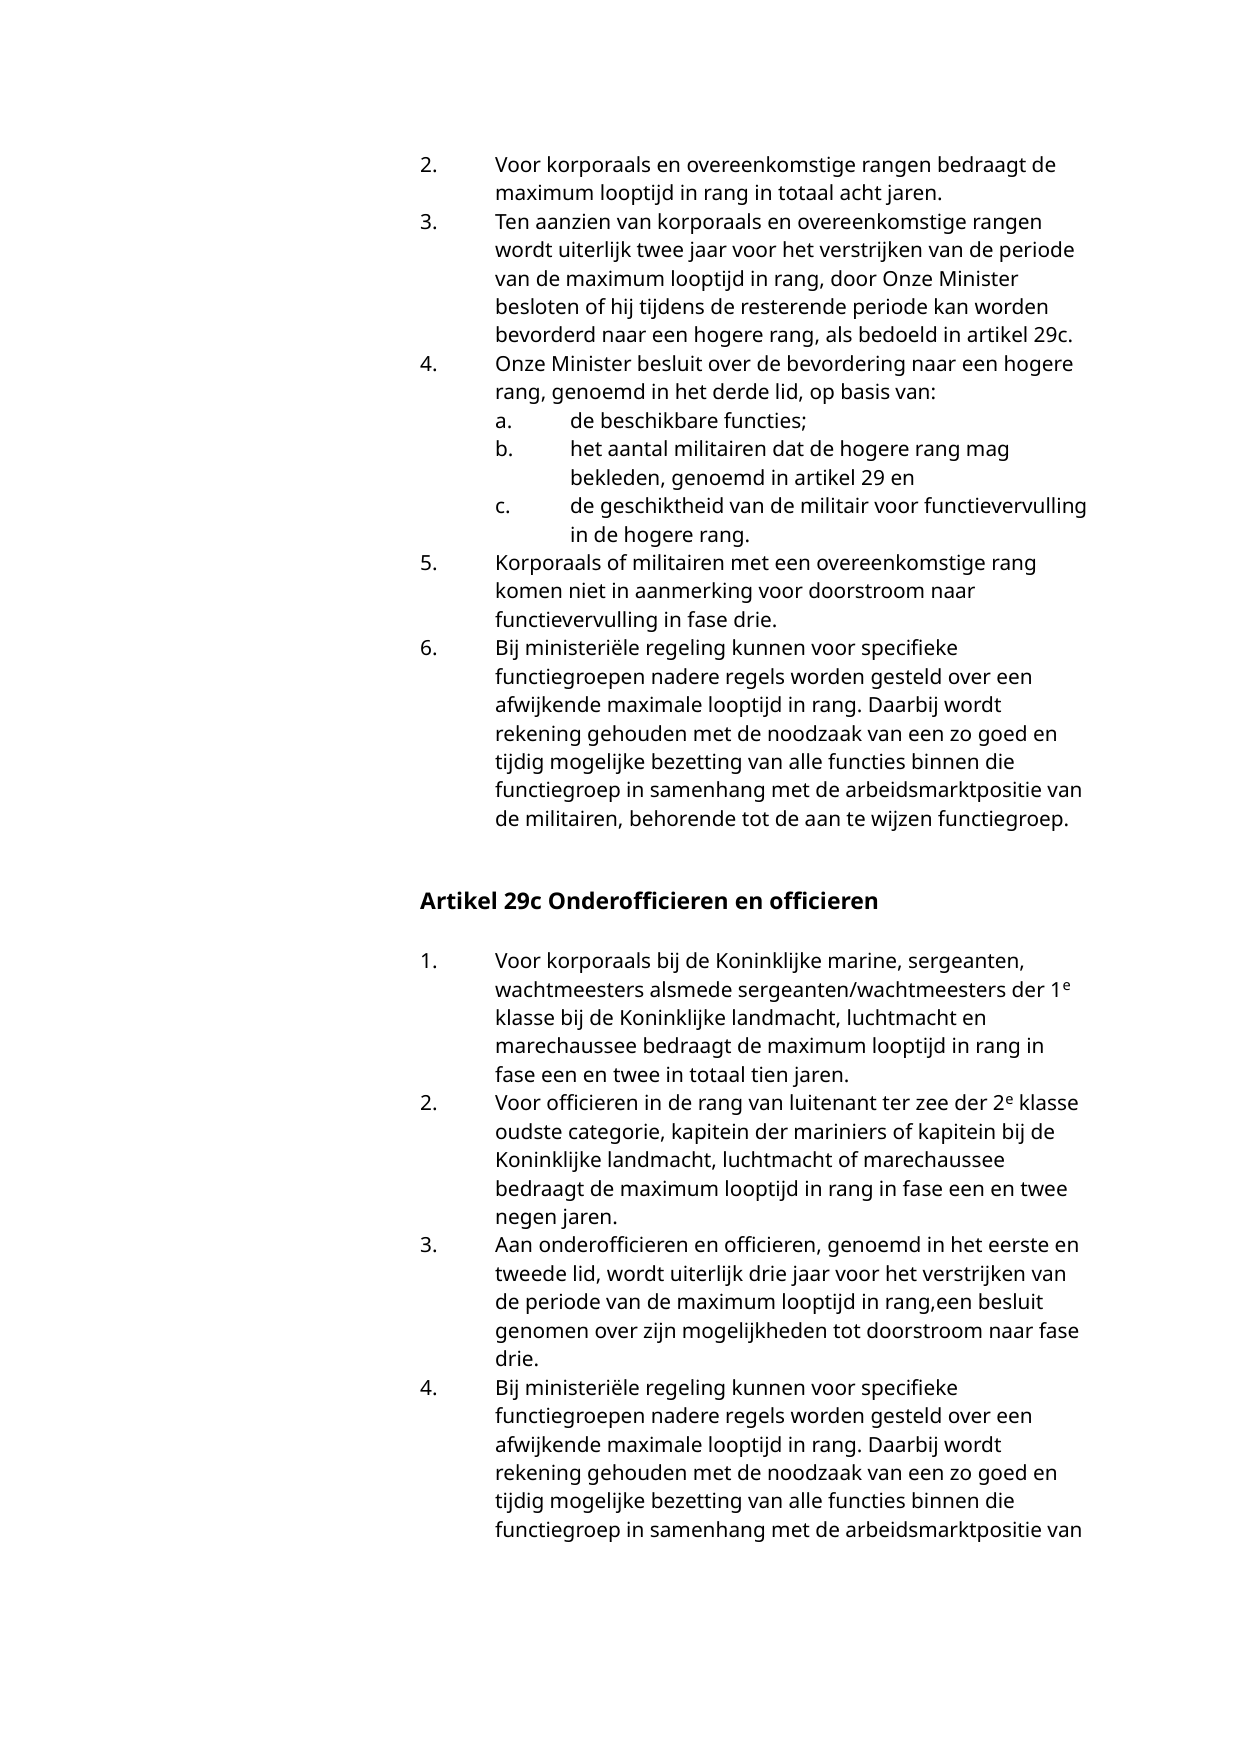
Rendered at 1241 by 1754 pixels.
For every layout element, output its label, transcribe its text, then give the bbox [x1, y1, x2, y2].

list de beschikbare functies; [495, 406, 1090, 434]
list de geschiktheid van de militair voor functievervulling in de hogere rang. [495, 491, 1090, 548]
list Voor korporaals en overeenkomstige rangen bedraagt de maximum looptijd in rang in totaal acht jaren. [420, 150, 1090, 207]
list Voor korporaals bij de Koninklijke marine, sergeanten, wachtmeesters alsmede sergeanten/wachtmeesters der 1e klasse bij de Koninklijke landmacht, luchtmacht en marechaussee bedraagt de maximum looptijd in rang in fase een en twee in totaal tien jaren. [420, 946, 1090, 1088]
list Onze Minister besluit over de bevordering naar een hogere rang, genoemd in het derde lid, op basis van: [420, 349, 1090, 406]
list het aantal militairen dat de hogere rang mag bekleden, genoemd in artikel 29 en [495, 434, 1090, 491]
list Korporaals of militairen met een overeenkomstige rang komen niet in aanmerking voor doorstroom naar functievervulling in fase drie. [420, 548, 1090, 633]
list Aan onderofficieren en officieren, genoemd in het eerste en tweede lid, wordt uiterlijk drie jaar voor het verstrijken van de periode van de maximum looptijd in rang,een besluit genomen over zijn mogelijkheden tot doorstroom naar fase drie. [420, 1231, 1090, 1373]
list Bij ministeriële regeling kunnen voor specifieke functiegroepen nadere regels worden gesteld over een afwijkende maximale looptijd in rang. Daarbij wordt rekening gehouden met de noodzaak van een zo goed en tijdig mogelijke bezetting van alle functies binnen die functiegroep in samenhang met de arbeidsmarktpositie van [420, 1373, 1090, 1543]
list Voor officieren in de rang van luitenant ter zee der 2e klasse oudste categorie, kapitein der mariniers of kapitein bij de Koninklijke landmacht, luchtmacht of marechaussee bedraagt de maximum looptijd in rang in fase een en twee negen jaren. [420, 1088, 1090, 1231]
list Ten aanzien van korporaals en overeenkomstige rangen wordt uiterlijk twee jaar voor het verstrijken van de periode van de maximum looptijd in rang, door Onze Minister besloten of hij tijdens de resterende periode kan worden bevorderd naar een hogere rang, als bedoeld in artikel 29c. [420, 207, 1090, 349]
list Bij ministeriële regeling kunnen voor specifieke functiegroepen nadere regels worden gesteld over een afwijkende maximale looptijd in rang. Daarbij wordt rekening gehouden met de noodzaak van een zo goed en tijdig mogelijke bezetting van alle functies binnen die functiegroep in samenhang met de arbeidsmarktpositie van de militairen, behorende tot de aan te wijzen functiegroep. [420, 633, 1090, 832]
subtitle Artikel 29c Onderofficieren en officieren [420, 885, 1090, 916]
